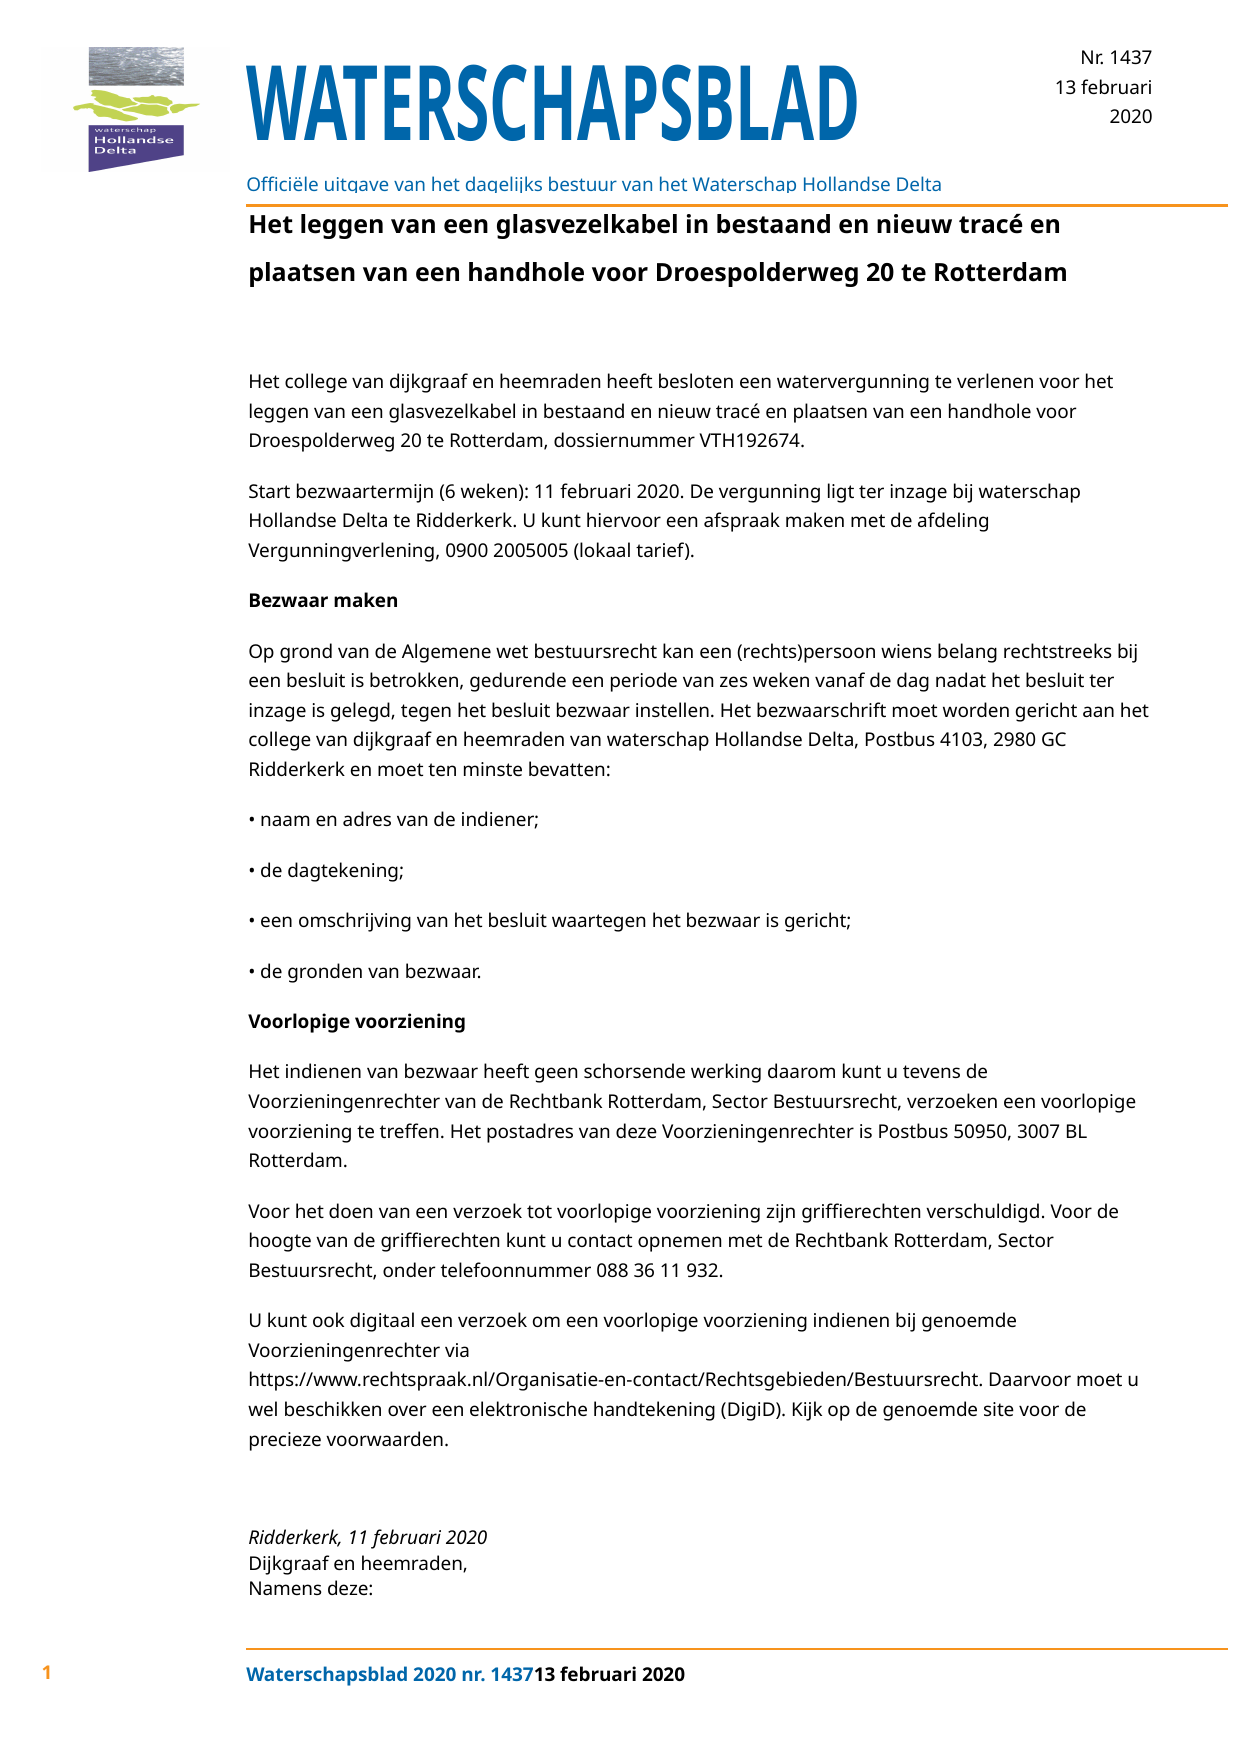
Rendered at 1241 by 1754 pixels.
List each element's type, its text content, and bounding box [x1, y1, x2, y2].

text Namens deze: [248, 1576, 1152, 1601]
text Het college van dijkgraaf en heemraden heeft besloten een watervergunning te verlenen voor het leggen van een glasvezelkabel in bestaand en nieuw tracé en plaatsen van een handhole voor Droespolderweg 20 te Rotterdam, dossiernummer VTH192674. [248, 368, 1152, 453]
text Op grond van de Algemene wet bestuursrecht kan een (rechts)persoon wiens belang rechtstreeks bij een besluit is betrokken, gedurende een periode van zes weken vanaf de dag nadat het besluit ter inzage is gelegd, tegen het besluit bezwaar instellen. Het bezwaarschrift moet worden gericht aan het college van dijkgraaf en heemraden van waterschap Hollandse Delta, Postbus 4103, 2980 GC Ridderkerk en moet ten minste bevatten: [248, 638, 1152, 782]
text Bezwaar maken [248, 587, 1152, 613]
text Het leggen van een glasvezelkabel in bestaand en nieuw tracé en plaatsen van een handhole voor Droespolderweg 20 te Rotterdam [248, 207, 1152, 288]
text Ridderkerk, 11 februari 2020 [248, 1524, 1152, 1550]
text • de gronden van bezwaar. [248, 958, 1152, 984]
text Start bezwaartermijn (6 weken): 11 februari 2020. De vergunning ligt ter inzage bij waterschap Hollandse Delta te Ridderkerk. U kunt hiervoor een afspraak maken met de afdeling Vergunningverlening, 0900 2005005 (lokaal tarief). [248, 478, 1152, 563]
text Voorlopige voorziening [248, 1008, 1152, 1034]
text • de dagtekening; [248, 857, 1152, 883]
text Voor het doen van een verzoek tot voorlopige voorziening zijn griffierechten verschuldigd. Voor de hoogte van de griffierechten kunt u contact opnemen met de Rechtbank Rotterdam, Sector Bestuursrecht, onder telefoonnummer 088 36 11 932. [248, 1198, 1152, 1283]
text U kunt ook digitaal een verzoek om een voorlopige voorziening indienen bij genoemde Voorzieningenrechter via https://www.rechtspraak.nl/Organisatie-en-contact/Rechtsgebieden/Bestuursrecht. Daarvoor moet u wel beschikken over een elektronische handtekening (DigiD). Kijk op de genoemde site voor de precieze voorwaarden. [248, 1307, 1152, 1452]
picture [41, 47, 231, 172]
text • naam en adres van de indiener; [248, 807, 1152, 832]
text • een omschrijving van het besluit waartegen het bezwaar is gericht; [248, 907, 1152, 933]
text Dijkgraaf en heemraden, [248, 1550, 1152, 1576]
text Het indienen van bezwaar heeft geen schorsende werking daarom kunt u tevens de Voorzieningenrechter van de Rechtbank Rotterdam, Sector Bestuursrecht, verzoeken een voorlopige voorziening te treffen. Het postadres van deze Voorzieningenrechter is Postbus 50950, 3007 BL Rotterdam. [248, 1059, 1152, 1173]
